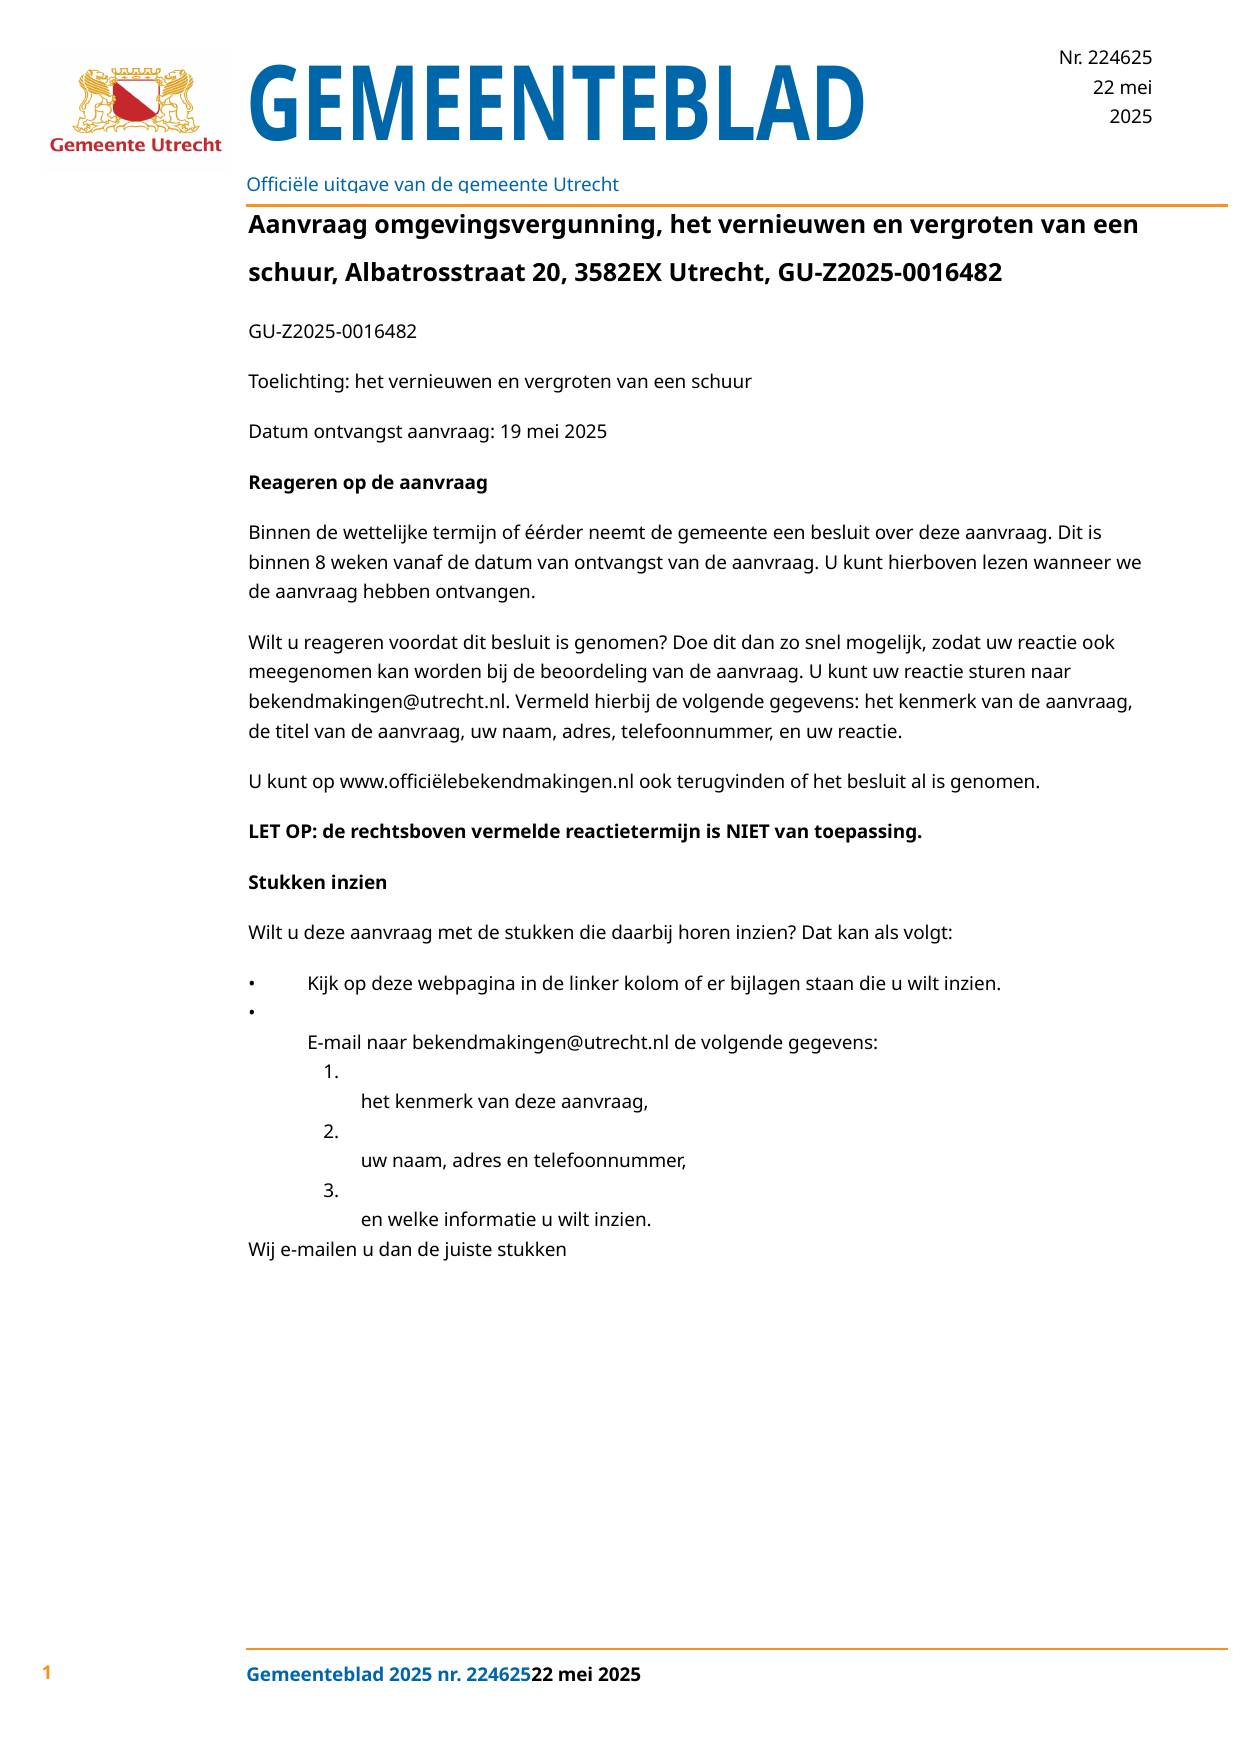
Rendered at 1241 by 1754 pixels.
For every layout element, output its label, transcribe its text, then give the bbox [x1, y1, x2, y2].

list Kijk op deze webpagina in de linker kolom of er bijlagen staan die u wilt inzien. [248, 970, 1152, 996]
list het kenmerk van deze aanvraag, [323, 1088, 1152, 1114]
picture [41, 47, 231, 172]
text Reageren op de aanvraag [248, 469, 1152, 495]
text Wilt u deze aanvraag met de stukken die daarbij horen inzien? Dat kan als volgt: [248, 919, 1152, 945]
text Datum ontvangst aanvraag: 19 mei 2025 [248, 419, 1152, 444]
text Wij e-mailen u dan de juiste stukken [248, 1236, 1152, 1262]
text U kunt op www.officiëlebekendmakingen.nl ook terugvinden of het besluit al is genomen. [248, 768, 1152, 794]
text Wilt u reageren voordat dit besluit is genomen? Doe dit dan zo snel mogelijk, zodat uw reactie ook meegenomen kan worden bij de beoordeling van de aanvraag. U kunt uw reactie sturen naar bekendmakingen@utrecht.nl. Vermeld hierbij de volgende gegevens: het kenmerk van de aanvraag, de titel van de aanvraag, uw naam, adres, telefoonnummer, en uw reactie. [248, 629, 1152, 744]
text LET OP: de rechtsboven vermelde reactietermijn is NIET van toepassing. [248, 819, 1152, 844]
list en welke informatie u wilt inzien. [323, 1207, 1152, 1232]
text Toelichting: het vernieuwen en vergroten van een schuur [248, 368, 1152, 394]
text GU-Z2025-0016482 [248, 318, 1152, 344]
list E-mail naar bekendmakingen@utrecht.nl de volgende gegevens: [248, 1029, 1152, 1055]
list uw naam, adres en telefoonnummer, [323, 1147, 1152, 1173]
text Aanvraag omgevingsvergunning, het vernieuwen en vergroten van een schuur, Albatrosstraat 20, 3582EX Utrecht, GU-Z2025-0016482 [248, 207, 1152, 288]
text Binnen de wettelijke termijn of éérder neemt de gemeente een besluit over deze aanvraag. Dit is binnen 8 weken vanaf de datum van ontvangst van de aanvraag. U kunt hierboven lezen wanneer we de aanvraag hebben ontvangen. [248, 519, 1152, 604]
text Stukken inzien [248, 869, 1152, 895]
